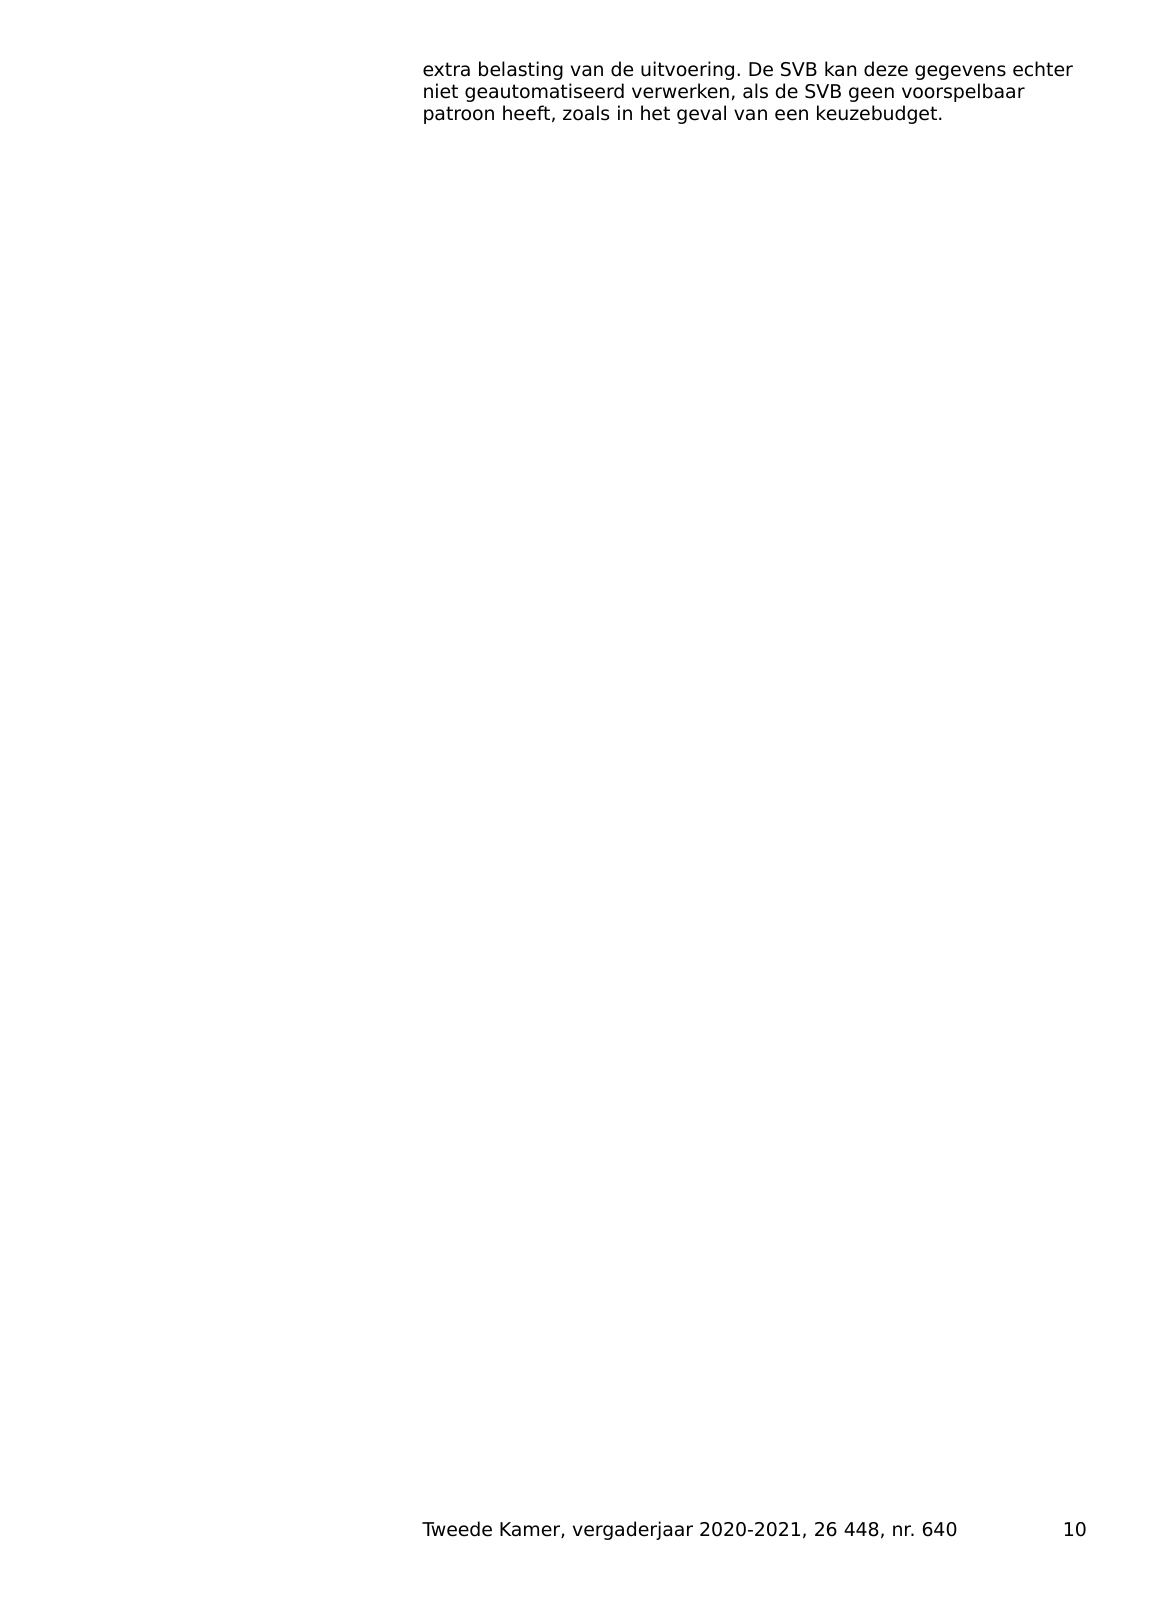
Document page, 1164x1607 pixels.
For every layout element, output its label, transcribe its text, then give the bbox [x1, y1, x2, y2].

text extra belasting van de uitvoering. De SVB kan deze gegevens echter niet geautomatiseerd verwerken, als de SVB geen voorspelbaar patroon heeft, zoals in het geval van een keuzebudget. [422, 59, 1087, 125]
